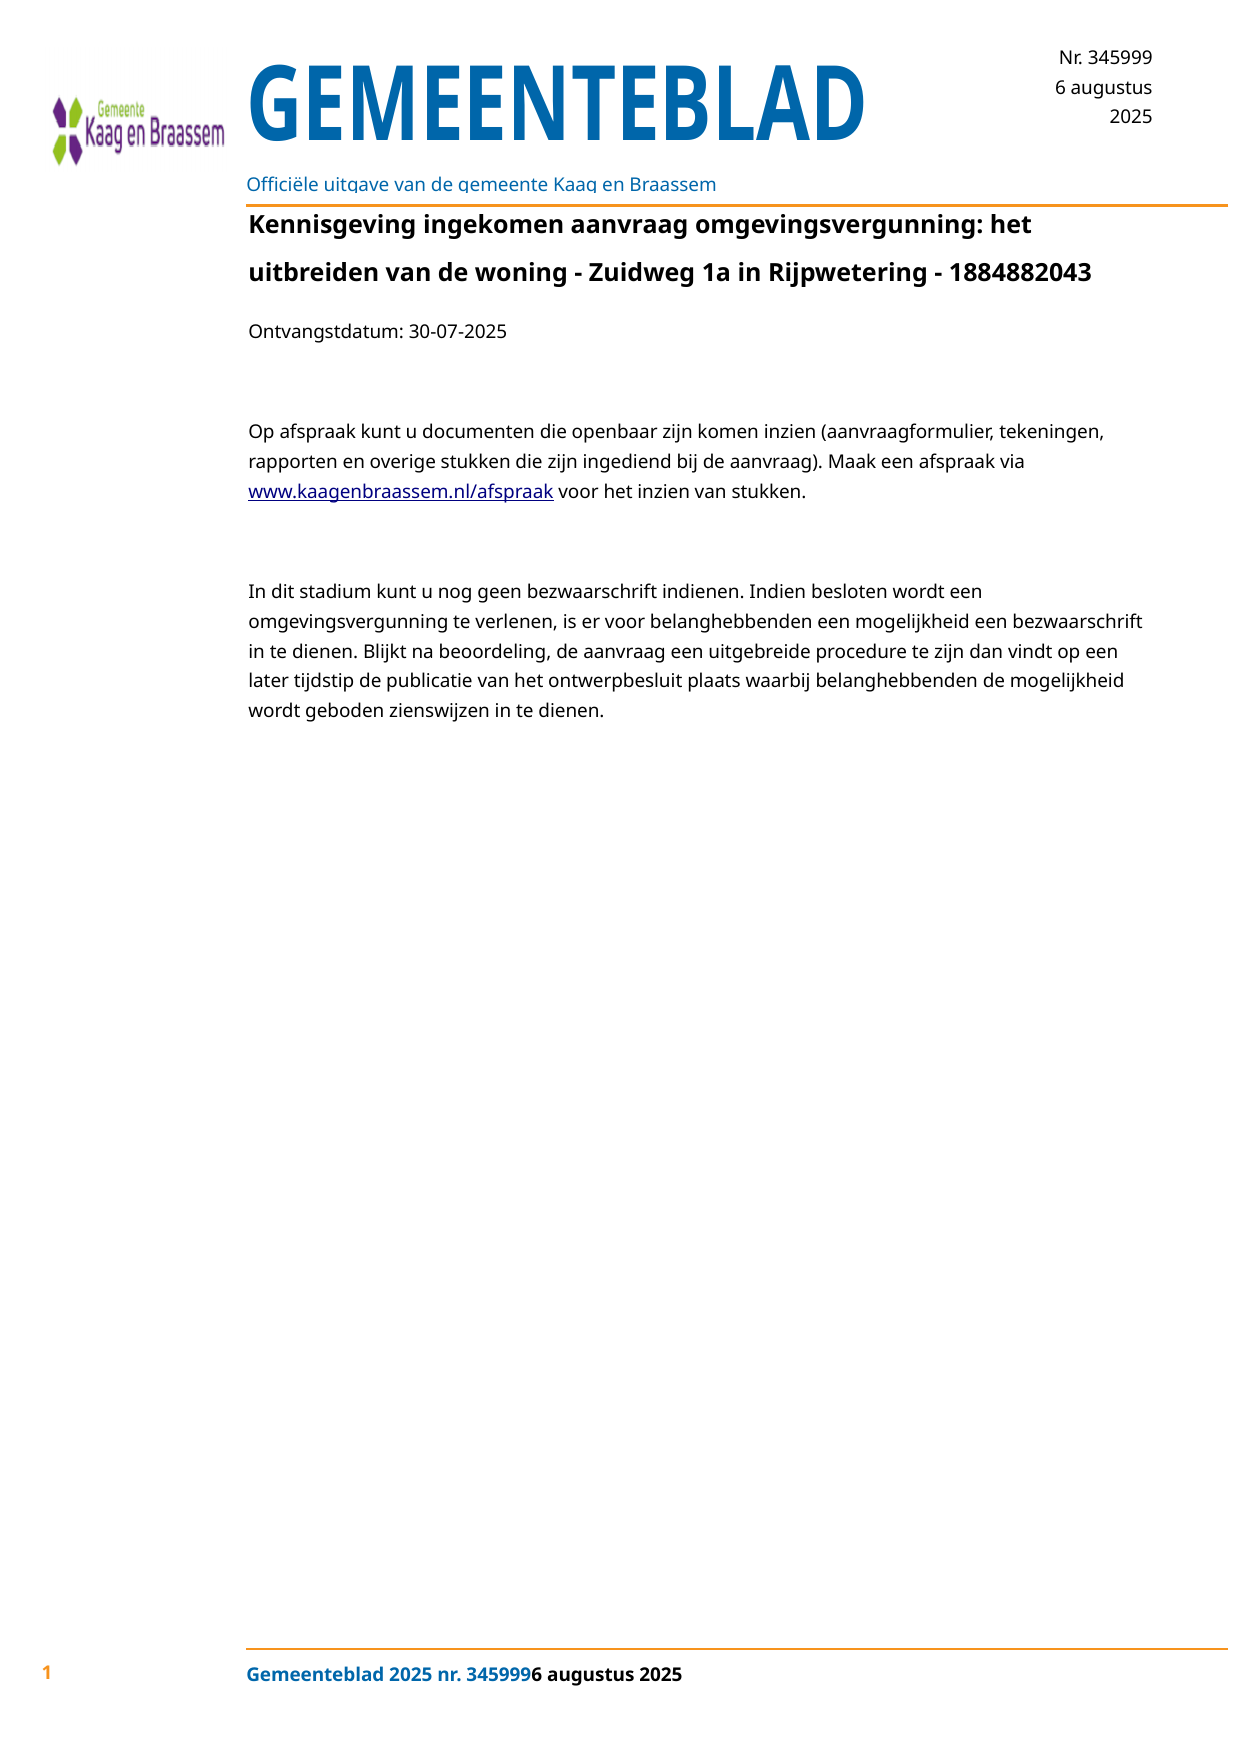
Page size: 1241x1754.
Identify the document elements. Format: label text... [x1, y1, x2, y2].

text Ontvangstdatum: 30-07-2025 [248, 318, 1152, 344]
picture [41, 47, 231, 172]
text Kennisgeving ingekomen aanvraag omgevingsvergunning: het uitbreiden van de woning - Zuidweg 1a in Rijpwetering - 1884882043 [248, 207, 1152, 288]
text In dit stadium kunt u nog geen bezwaarschrift indienen. Indien besloten wordt een omgevingsvergunning te verlenen, is er voor belanghebbenden een mogelijkheid een bezwaarschrift in te dienen. Blijkt na beoordeling, de aanvraag een uitgebreide procedure te zijn dan vindt op een later tijdstip de publicatie van het ontwerpbesluit plaats waarbij belanghebbenden de mogelijkheid wordt geboden zienswijzen in te dienen. [248, 579, 1152, 723]
text Op afspraak kunt u documenten die openbaar zijn komen inzien (aanvraagformulier, tekeningen, rapporten en overige stukken die zijn ingediend bij de aanvraag). Maak een afspraak via www.kaagenbraassem.nl/afspraak voor het inzien van stukken. [248, 419, 1152, 504]
